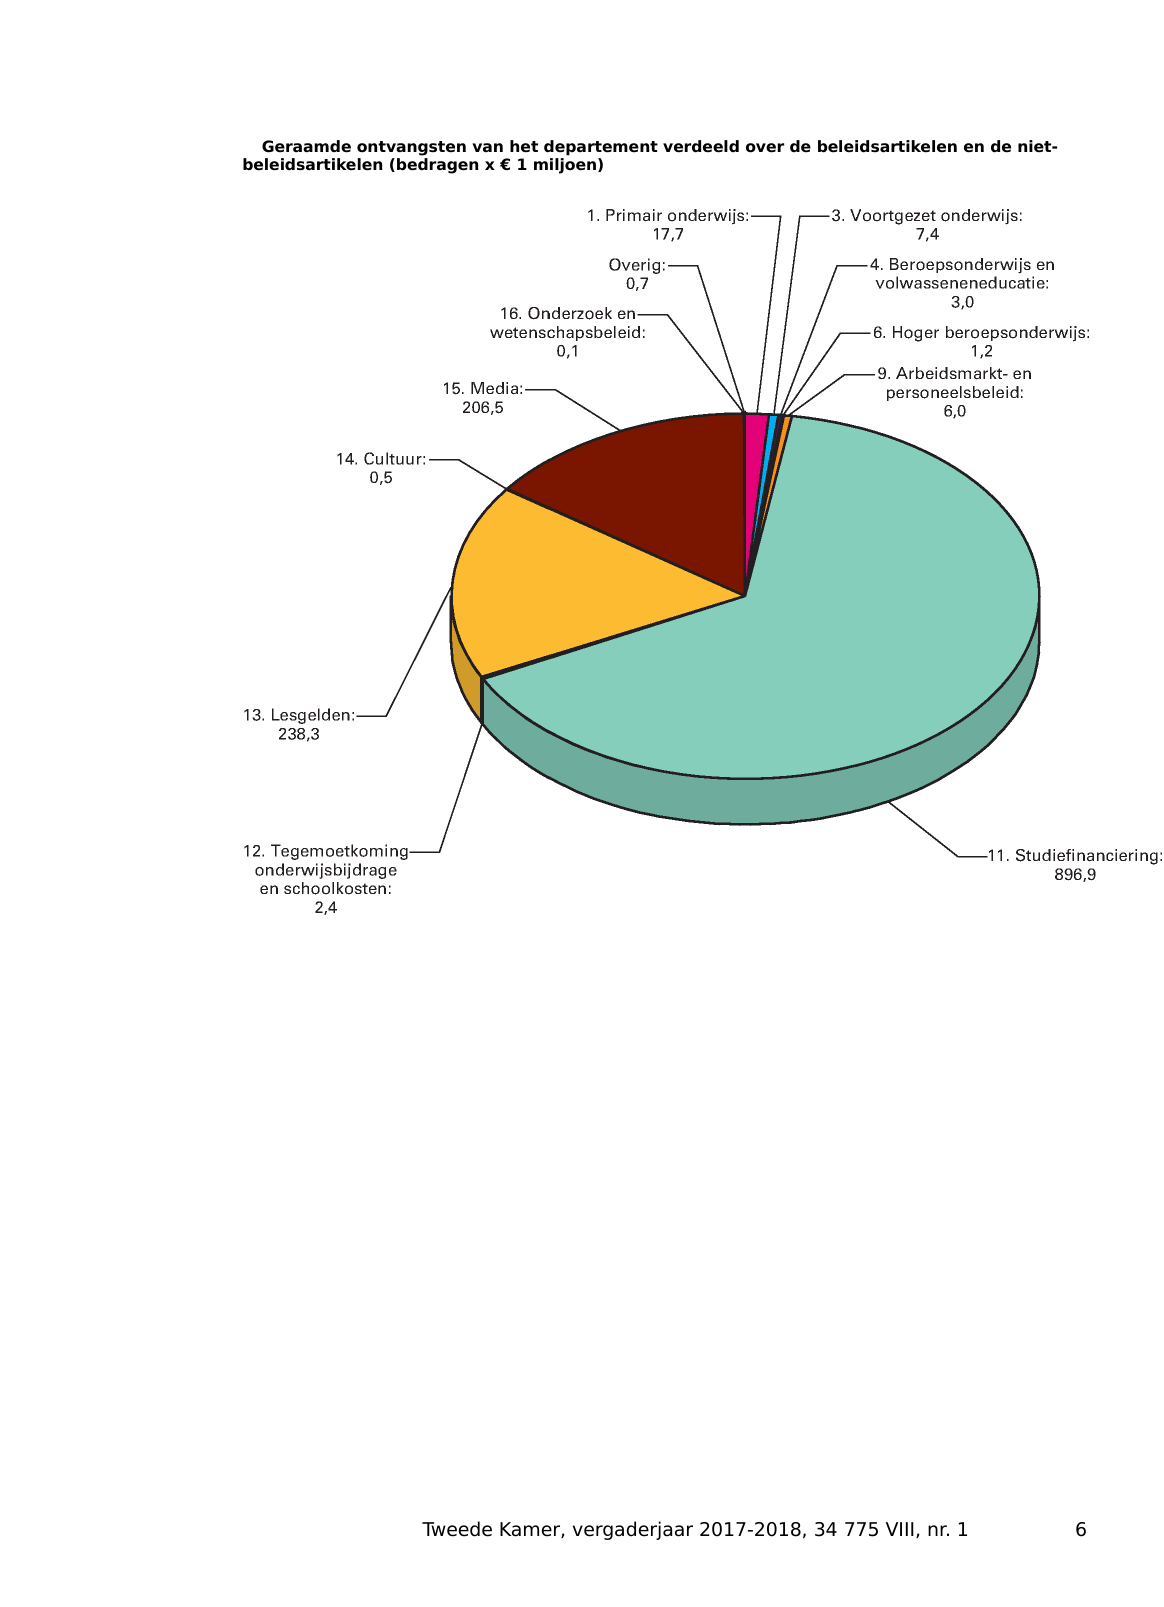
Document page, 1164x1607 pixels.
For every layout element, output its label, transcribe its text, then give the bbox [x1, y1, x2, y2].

picture [242, 207, 1164, 917]
text Geraamde ontvangsten van het departement verdeeld over de beleidsartikelen en de niet-beleidsartikelen (bedragen x € 1 miljoen) [242, 138, 1163, 174]
